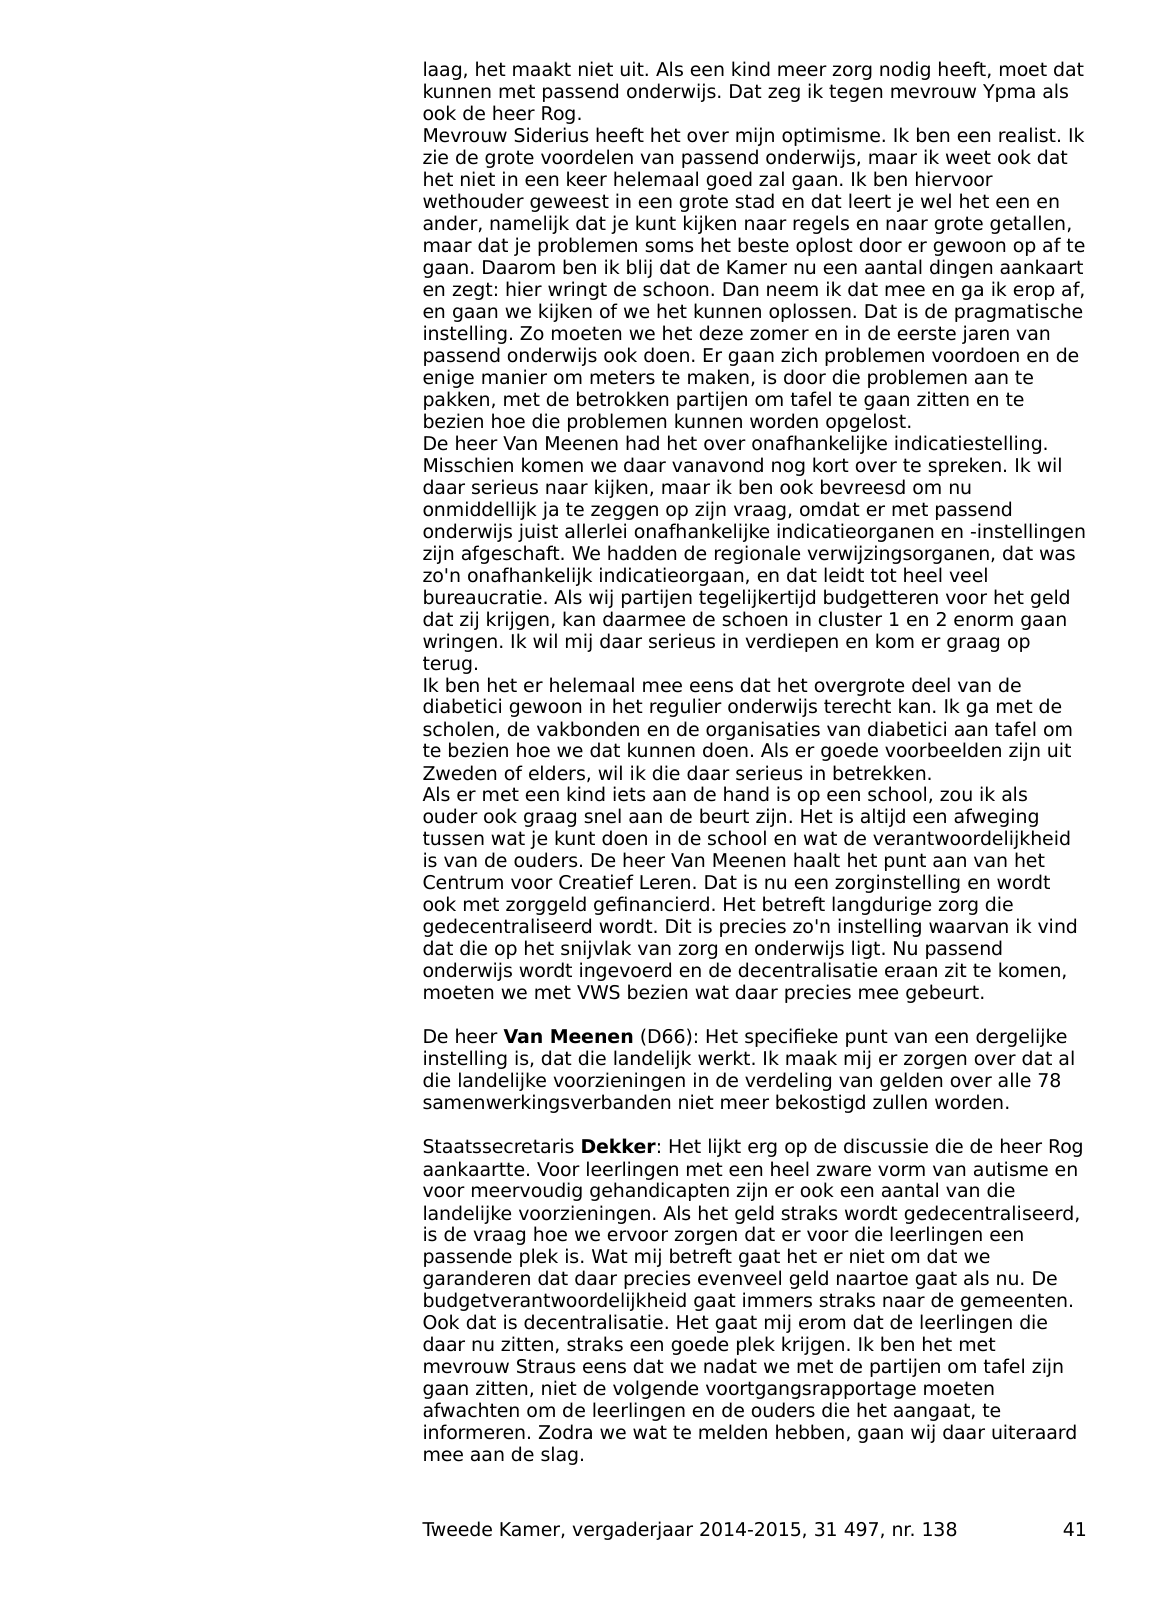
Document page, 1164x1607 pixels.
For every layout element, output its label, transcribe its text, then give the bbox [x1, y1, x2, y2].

text Ik ben het er helemaal mee eens dat het overgrote deel van de diabetici gewoon in het regulier onderwijs terecht kan. Ik ga met de scholen, de vakbonden en de organisaties van diabetici aan tafel om te bezien hoe we dat kunnen doen. Als er goede voorbeelden zijn uit Zweden of elders, wil ik die daar serieus in betrekken. [422, 674, 1087, 784]
text laag, het maakt niet uit. Als een kind meer zorg nodig heeft, moet dat kunnen met passend onderwijs. Dat zeg ik tegen mevrouw Ypma als ook de heer Rog. [422, 59, 1087, 125]
text Staatssecretaris Dekker: Het lijkt erg op de discussie die de heer Rog aankaartte. Voor leerlingen met een heel zware vorm van autisme en voor meervoudig gehandicapten zijn er ook een aantal van die landelijke voorzieningen. Als het geld straks wordt gedecentraliseerd, is de vraag hoe we ervoor zorgen dat er voor die leerlingen een passende plek is. Wat mij betreft gaat het er niet om dat we garanderen dat daar precies evenveel geld naartoe gaat als nu. De budgetverantwoordelijkheid gaat immers straks naar de gemeenten. Ook dat is decentralisatie. Het gaat mij erom dat de leerlingen die daar nu zitten, straks een goede plek krijgen. Ik ben het met mevrouw Straus eens dat we nadat we met de partijen om tafel zijn gaan zitten, niet de volgende voortgangsrapportage moeten afwachten om de leerlingen en de ouders die het aangaat, te informeren. Zodra we wat te melden hebben, gaan wij daar uiteraard mee aan de slag. [422, 1136, 1087, 1466]
text De heer Van Meenen (D66): Het specifieke punt van een dergelijke instelling is, dat die landelijk werkt. Ik maak mij er zorgen over dat al die landelijke voorzieningen in de verdeling van gelden over alle 78 samenwerkingsverbanden niet meer bekostigd zullen worden. [422, 1026, 1087, 1114]
text Als er met een kind iets aan de hand is op een school, zou ik als ouder ook graag snel aan de beurt zijn. Het is altijd een afweging tussen wat je kunt doen in de school en wat de verantwoordelijkheid is van de ouders. De heer Van Meenen haalt het punt aan van het Centrum voor Creatief Leren. Dat is nu een zorginstelling en wordt ook met zorggeld gefinancierd. Het betreft langdurige zorg die gedecentraliseerd wordt. Dit is precies zo'n instelling waarvan ik vind dat die op het snijvlak van zorg en onderwijs ligt. Nu passend onderwijs wordt ingevoerd en de decentralisatie eraan zit te komen, moeten we met VWS bezien wat daar precies mee gebeurt. [422, 784, 1087, 1004]
text Mevrouw Siderius heeft het over mijn optimisme. Ik ben een realist. Ik zie de grote voordelen van passend onderwijs, maar ik weet ook dat het niet in een keer helemaal goed zal gaan. Ik ben hiervoor wethouder geweest in een grote stad en dat leert je wel het een en ander, namelijk dat je kunt kijken naar regels en naar grote getallen, maar dat je problemen soms het beste oplost door er gewoon op af te gaan. Daarom ben ik blij dat de Kamer nu een aantal dingen aankaart en zegt: hier wringt de schoon. Dan neem ik dat mee en ga ik erop af, en gaan we kijken of we het kunnen oplossen. Dat is de pragmatische instelling. Zo moeten we het deze zomer en in de eerste jaren van passend onderwijs ook doen. Er gaan zich problemen voordoen en de enige manier om meters te maken, is door die problemen aan te pakken, met de betrokken partijen om tafel te gaan zitten en te bezien hoe die problemen kunnen worden opgelost. [422, 125, 1087, 433]
text De heer Van Meenen had het over onafhankelijke indicatiestelling. Misschien komen we daar vanavond nog kort over te spreken. Ik wil daar serieus naar kijken, maar ik ben ook bevreesd om nu onmiddellijk ja te zeggen op zijn vraag, omdat er met passend onderwijs juist allerlei onafhankelijke indicatieorganen en -instellingen zijn afgeschaft. We hadden de regionale verwijzingsorganen, dat was zo'n onafhankelijk indicatieorgaan, en dat leidt tot heel veel bureaucratie. Als wij partijen tegelijkertijd budgetteren voor het geld dat zij krijgen, kan daarmee de schoen in cluster 1 en 2 enorm gaan wringen. Ik wil mij daar serieus in verdiepen en kom er graag op terug. [422, 433, 1087, 674]
